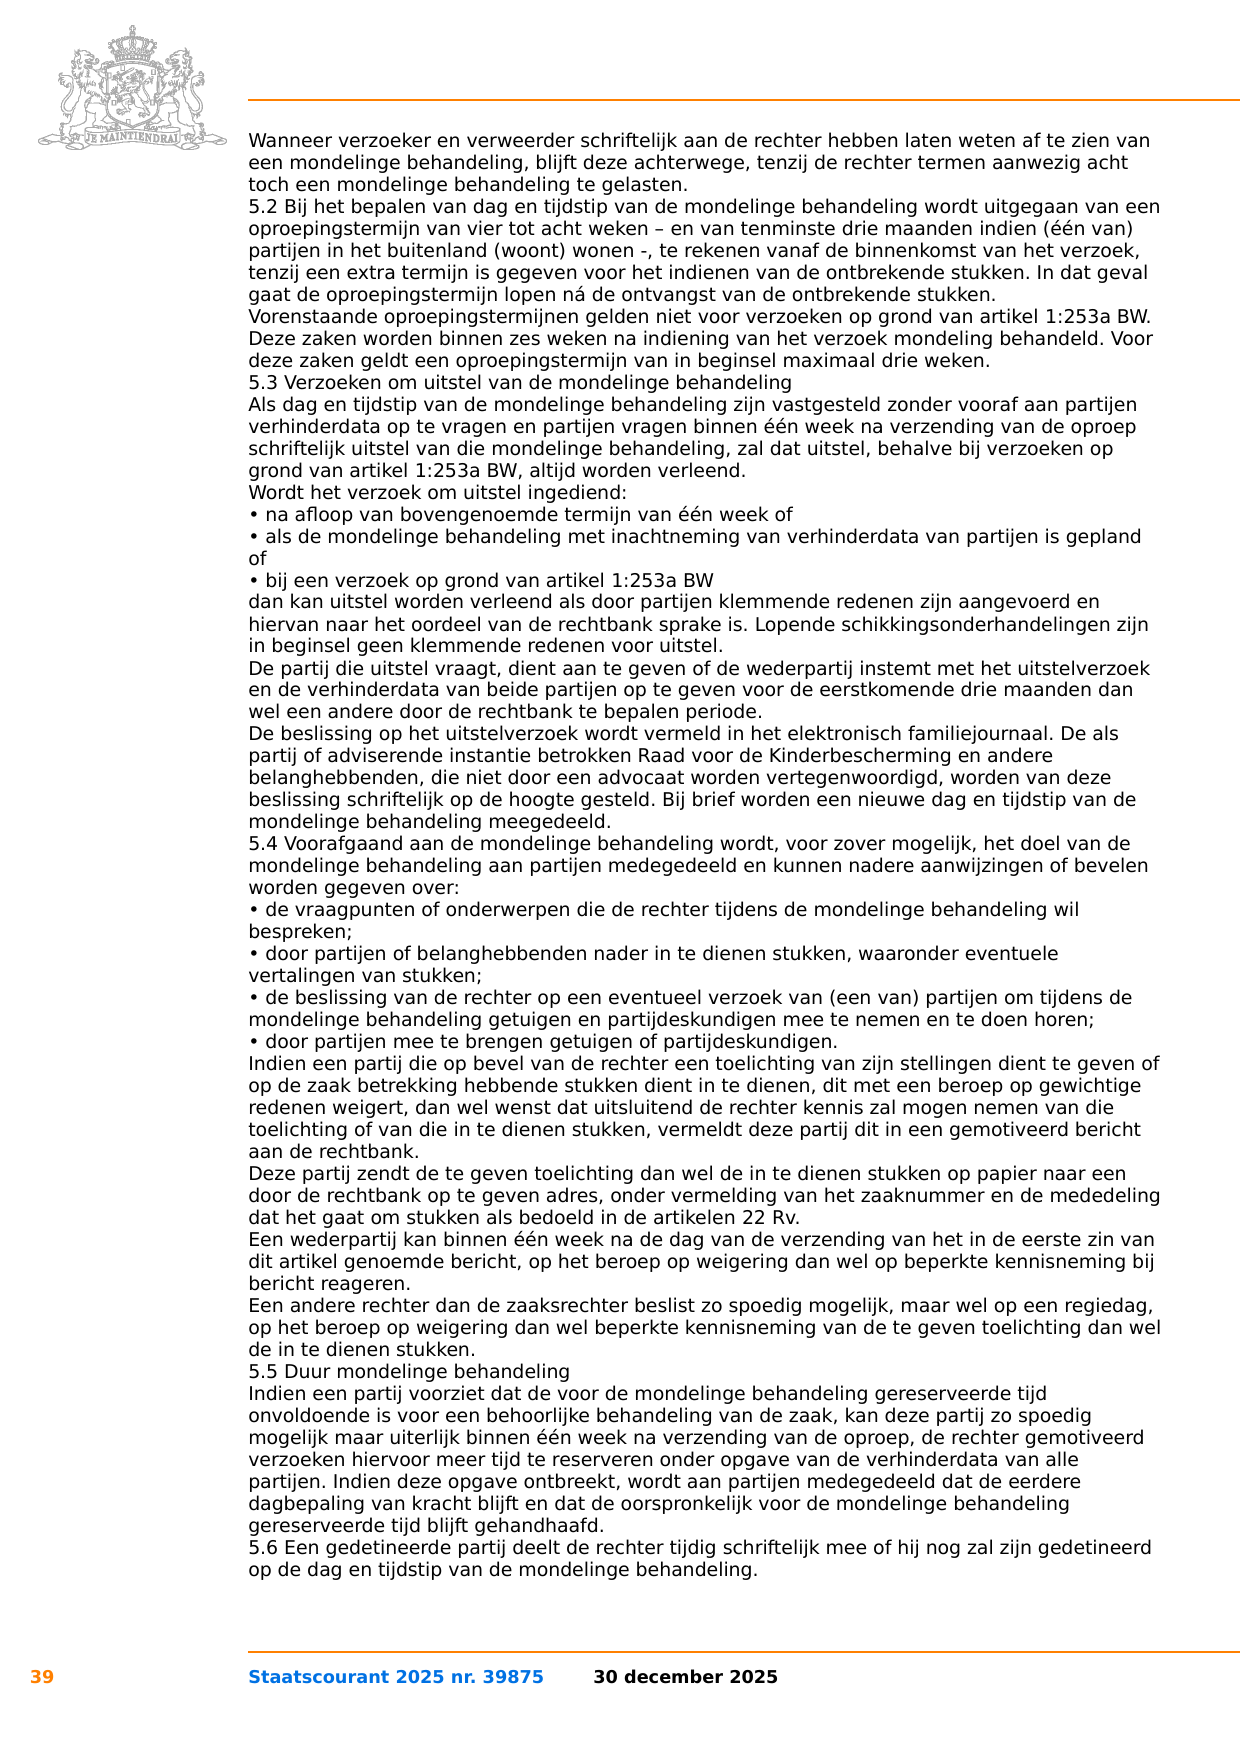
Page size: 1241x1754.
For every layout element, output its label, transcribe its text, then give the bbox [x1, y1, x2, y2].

text • na afloop van bovengenoemde termijn van één week of [248, 503, 1163, 526]
text Vorenstaande oproepingstermijnen gelden niet voor verzoeken op grond van artikel 1:253a BW. Deze zaken worden binnen zes weken na indiening van het verzoek mondeling behandeld. Voor deze zaken geldt een oproepingstermijn van in beginsel maximaal drie weken. [248, 306, 1163, 372]
text Wordt het verzoek om uitstel ingediend: [248, 482, 1163, 503]
text De partij die uitstel vraagt, dient aan te geven of de wederpartij instemt met het uitstelverzoek en de verhinderdata van beide partijen op te geven voor de eerstkomende drie maanden dan wel een andere door de rechtbank te bepalen periode. [248, 657, 1163, 723]
text 5.4 Voorafgaand aan de mondelinge behandeling wordt, voor zover mogelijk, het doel van de mondelinge behandeling aan partijen medegedeeld en kunnen nadere aanwijzingen of bevelen worden gegeven over: [248, 833, 1163, 899]
text 5.6 Een gedetineerde partij deelt de rechter tijdig schriftelijk mee of hij nog zal zijn gedetineerd op de dag en tijdstip van de mondelinge behandeling. [248, 1537, 1163, 1581]
text • door partijen of belanghebbenden nader in te dienen stukken, waaronder eventuele vertalingen van stukken; [248, 943, 1163, 987]
text • door partijen mee te brengen getuigen of partijdeskundigen. [248, 1031, 1163, 1053]
text Een andere rechter dan de zaaksrechter beslist zo spoedig mogelijk, maar wel op een regiedag, op het beroep op weigering dan wel beperkte kennisneming van de te geven toelichting dan wel de in te dienen stukken. [248, 1295, 1163, 1361]
text • de vraagpunten of onderwerpen die de rechter tijdens de mondelinge behandeling wil bespreken; [248, 899, 1163, 943]
text • bij een verzoek op grond van artikel 1:253a BW [248, 569, 1163, 591]
text 5.3 Verzoeken om uitstel van de mondelinge behandeling [248, 372, 1163, 394]
picture [38, 25, 227, 150]
text Als dag en tijdstip van de mondelinge behandeling zijn vastgesteld zonder vooraf aan partijen verhinderdata op te vragen en partijen vragen binnen één week na verzending van de oproep schriftelijk uitstel van die mondelinge behandeling, zal dat uitstel, behalve bij verzoeken op grond van artikel 1:253a BW, altijd worden verleend. [248, 394, 1163, 482]
text De beslissing op het uitstelverzoek wordt vermeld in het elektronisch familiejournaal. De als partij of adviserende instantie betrokken Raad voor de Kinderbescherming en andere belanghebbenden, die niet door een advocaat worden vertegenwoordigd, worden van deze beslissing schriftelijk op de hoogte gesteld. Bij brief worden een nieuwe dag en tijdstip van de mondelinge behandeling meegedeeld. [248, 723, 1163, 833]
text 5.5 Duur mondelinge behandeling [248, 1361, 1163, 1383]
text • als de mondelinge behandeling met inachtneming van verhinderdata van partijen is gepland of [248, 526, 1163, 569]
text • de beslissing van de rechter op een eventueel verzoek van (een van) partijen om tijdens de mondelinge behandeling getuigen en partijdeskundigen mee te nemen en te doen horen; [248, 987, 1163, 1031]
text Deze partij zendt de te geven toelichting dan wel de in te dienen stukken op papier naar een door de rechtbank op te geven adres, onder vermelding van het zaaknummer en de mededeling dat het gaat om stukken als bedoeld in de artikelen 22 Rv. [248, 1163, 1163, 1229]
text 5.2 Bij het bepalen van dag en tijdstip van de mondelinge behandeling wordt uitgegaan van een oproepingstermijn van vier tot acht weken – en van tenminste drie maanden indien (één van) partijen in het buitenland (woont) wonen -, te rekenen vanaf de binnenkomst van het verzoek, tenzij een extra termijn is gegeven voor het indienen van de ontbrekende stukken. In dat geval gaat de oproepingstermijn lopen ná de ontvangst van de ontbrekende stukken. [248, 196, 1163, 306]
text Indien een partij voorziet dat de voor de mondelinge behandeling gereserveerde tijd onvoldoende is voor een behoorlijke behandeling van de zaak, kan deze partij zo spoedig mogelijk maar uiterlijk binnen één week na verzending van de oproep, de rechter gemotiveerd verzoeken hiervoor meer tijd te reserveren onder opgave van de verhinderdata van alle partijen. Indien deze opgave ontbreekt, wordt aan partijen medegedeeld dat de eerdere dagbepaling van kracht blijft en dat de oorspronkelijk voor de mondelinge behandeling gereserveerde tijd blijft gehandhaafd. [248, 1383, 1163, 1537]
text Indien een partij die op bevel van de rechter een toelichting van zijn stellingen dient te geven of op de zaak betrekking hebbende stukken dient in te dienen, dit met een beroep op gewichtige redenen weigert, dan wel wenst dat uitsluitend de rechter kennis zal mogen nemen van die toelichting of van die in te dienen stukken, vermeldt deze partij dit in een gemotiveerd bericht aan de rechtbank. [248, 1053, 1163, 1163]
text dan kan uitstel worden verleend als door partijen klemmende redenen zijn aangevoerd en hiervan naar het oordeel van de rechtbank sprake is. Lopende schikkingsonderhandelingen zijn in beginsel geen klemmende redenen voor uitstel. [248, 591, 1163, 657]
text Wanneer verzoeker en verweerder schriftelijk aan de rechter hebben laten weten af te zien van een mondelinge behandeling, blijft deze achterwege, tenzij de rechter termen aanwezig acht toch een mondelinge behandeling te gelasten. [248, 130, 1163, 196]
text Een wederpartij kan binnen één week na de dag van de verzending van het in de eerste zin van dit artikel genoemde bericht, op het beroep op weigering dan wel op beperkte kennisneming bij bericht reageren. [248, 1229, 1163, 1295]
